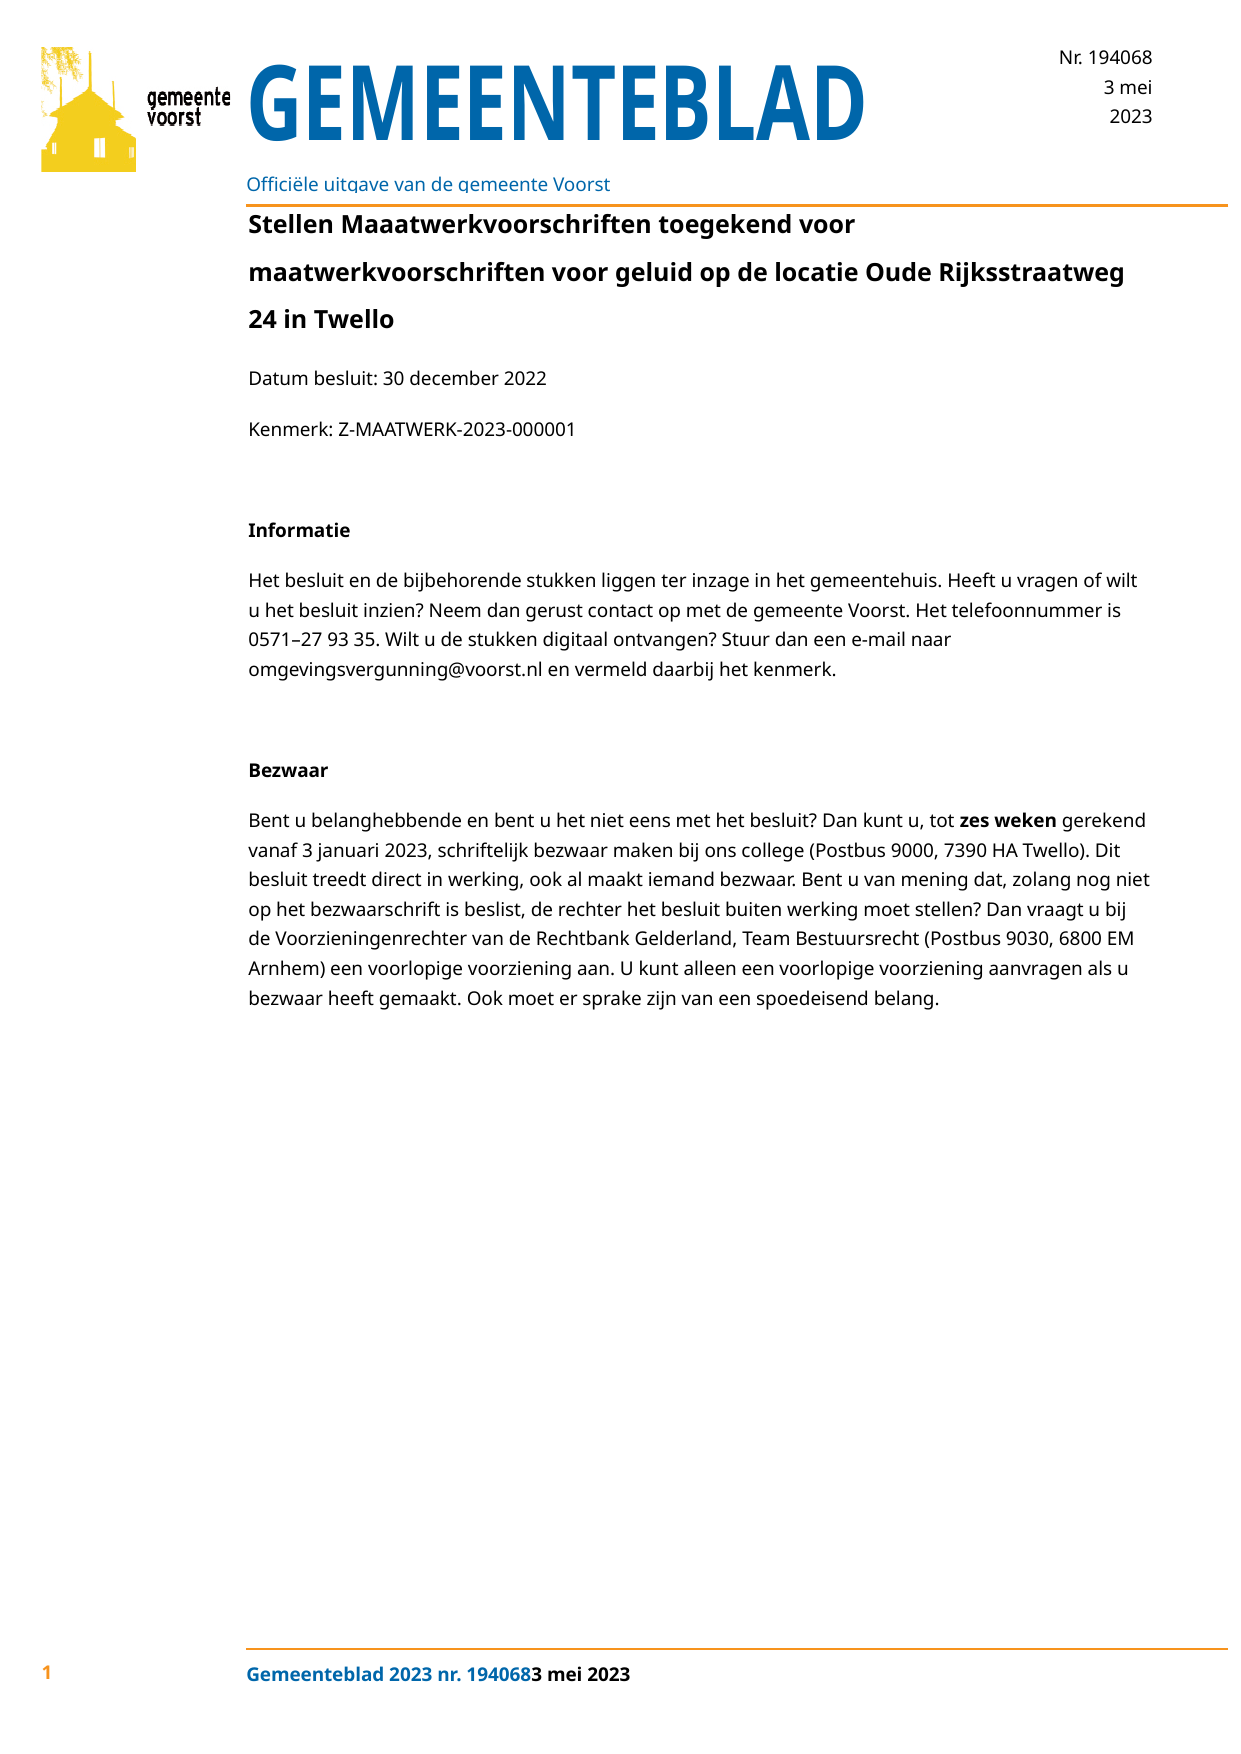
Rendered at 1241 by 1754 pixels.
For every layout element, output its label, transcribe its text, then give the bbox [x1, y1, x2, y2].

text Informatie [248, 517, 1152, 542]
text Kenmerk: Z-MAATWERK-2023-000001 [248, 416, 1152, 442]
text Bezwaar [248, 757, 1152, 782]
text Bent u belanghebbende en bent u het niet eens met het besluit? Dan kunt u, tot zes weken gerekend vanaf 3 januari 2023, schriftelijk bezwaar maken bij ons college (Postbus 9000, 7390 HA Twello). Dit besluit treedt direct in werking, ook al maakt iemand bezwaar. Bent u van mening dat, zolang nog niet op het bezwaarschrift is beslist, de rechter het besluit buiten werking moet stellen? Dan vraagt u bij de Voorzieningenrechter van de Rechtbank Gelderland, Team Bestuursrecht (Postbus 9030, 6800 EM Arnhem) een voorlopige voorziening aan. U kunt alleen een voorlopige voorziening aanvragen als u bezwaar heeft gemaakt. Ook moet er sprake zijn van een spoedeisend belang. [248, 807, 1152, 1010]
picture [41, 47, 231, 172]
text Datum besluit: 30 december 2022 [248, 366, 1152, 391]
text Het besluit en de bijbehorende stukken liggen ter inzage in het gemeentehuis. Heeft u vragen of wilt u het besluit inzien? Neem dan gerust contact op met de gemeente Voorst. Het telefoonnummer is 0571–27 93 35. Wilt u de stukken digitaal ontvangen? Stuur dan een e-mail naar omgevingsvergunning@voorst.nl en vermeld daarbij het kenmerk. [248, 567, 1152, 682]
text Stellen Maaatwerkvoorschriften toegekend voor maatwerkvoorschriften voor geluid op de locatie Oude Rijksstraatweg 24 in Twello [248, 207, 1152, 336]
